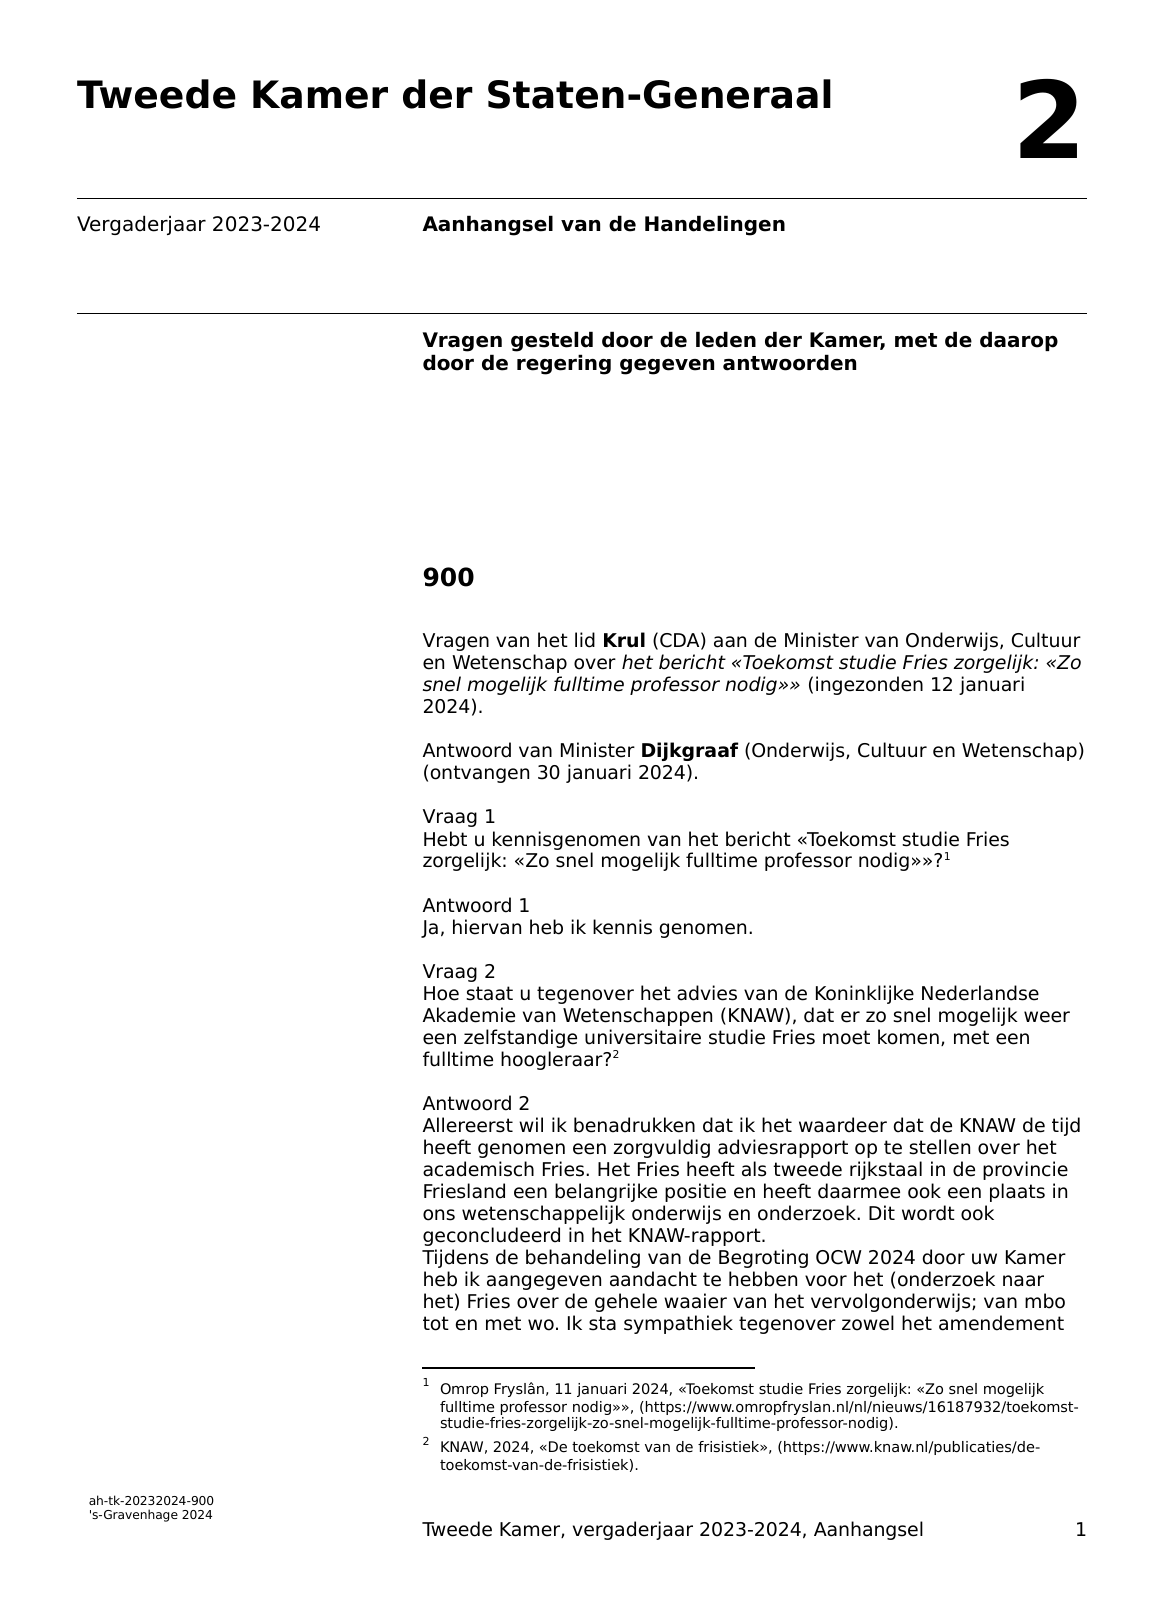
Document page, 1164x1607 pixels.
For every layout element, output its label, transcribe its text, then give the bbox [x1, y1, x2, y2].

text Antwoord 2 [422, 1093, 1087, 1115]
table_cell Aanhangsel van de Handelingen [422, 199, 1087, 313]
text Hoe staat u tegenover het advies van de Koninklijke Nederlandse Akademie van Wetenschappen (KNAW), dat er zo snel mogelijk weer een zelfstandige universitaire studie Fries moet komen, met een fulltime hoogleraar? [422, 983, 1087, 1071]
table_cell [77, 314, 422, 375]
text 's-Gravenhage 2024 [88, 1508, 323, 1522]
text Antwoord 1 [422, 894, 1087, 917]
text Hebt u kennisgenomen van het bericht «Toekomst studie Fries zorgelijk: «Zo snel mogelijk fulltime professor nodig»»? [422, 828, 1087, 872]
text Allereerst wil ik benadrukken dat ik het waardeer dat de KNAW de tijd heeft genomen een zorgvuldig adviesrapport op te stellen over het academisch Fries. Het Fries heeft als tweede rijkstaal in de provincie Friesland een belangrijke positie en heeft daarmee ook een plaats in ons wetenschappelijk onderwijs en onderzoek. Dit wordt ook geconcludeerd in het KNAW-rapport. [422, 1115, 1087, 1247]
text Vraag 1 [422, 806, 1087, 828]
text Vraag 2 [422, 961, 1087, 983]
text Omrop Fryslân, 11 januari 2024, «Toekomst studie Fries zorgelijk: «Zo snel mogelijk fulltime professor nodig»», (https://www.omropfryslan.nl/nl/nieuws/16187932/toekomst-studie-fries-zorgelijk-zo-snel-mogelijk-fulltime-professor-nodig). [422, 1377, 1087, 1432]
text 900 [422, 563, 1087, 592]
table_header 2 [886, 59, 1087, 198]
text Antwoord van Minister Dijkgraaf (Onderwijs, Cultuur en Wetenschap) (ontvangen 30 januari 2024). [422, 740, 1087, 784]
text Ja, hiervan heb ik kennis genomen. [422, 917, 1087, 938]
text Tijdens de behandeling van de Begroting OCW 2024 door uw Kamer heb ik aangegeven aandacht te hebben voor het (onderzoek naar het) Fries over de gehele waaier van het vervolgonderwijs; van mbo tot en met wo. Ik sta sympathiek tegenover zowel het amendement [422, 1247, 1087, 1334]
text KNAW, 2024, «De toekomst van de frisistiek», (https://www.knaw.nl/publicaties/de-toekomst-van-de-frisistiek). [422, 1435, 1087, 1474]
text Vragen van het lid Krul (CDA) aan de Minister van Onderwijs, Cultuur en Wetenschap over het bericht «Toekomst studie Fries zorgelijk: «Zo snel mogelijk fulltime professor nodig»» (ingezonden 12 januari 2024). [422, 630, 1087, 718]
table_cell Vergaderjaar 2023-2024 [77, 199, 422, 313]
table_cell Vragen gesteld door de leden der Kamer, met de daarop door de regering gegeven antwoorden [422, 314, 1087, 375]
text ah-tk-20232024-900 [88, 1494, 323, 1508]
table_header Tweede Kamer der Staten-Generaal [77, 59, 886, 198]
